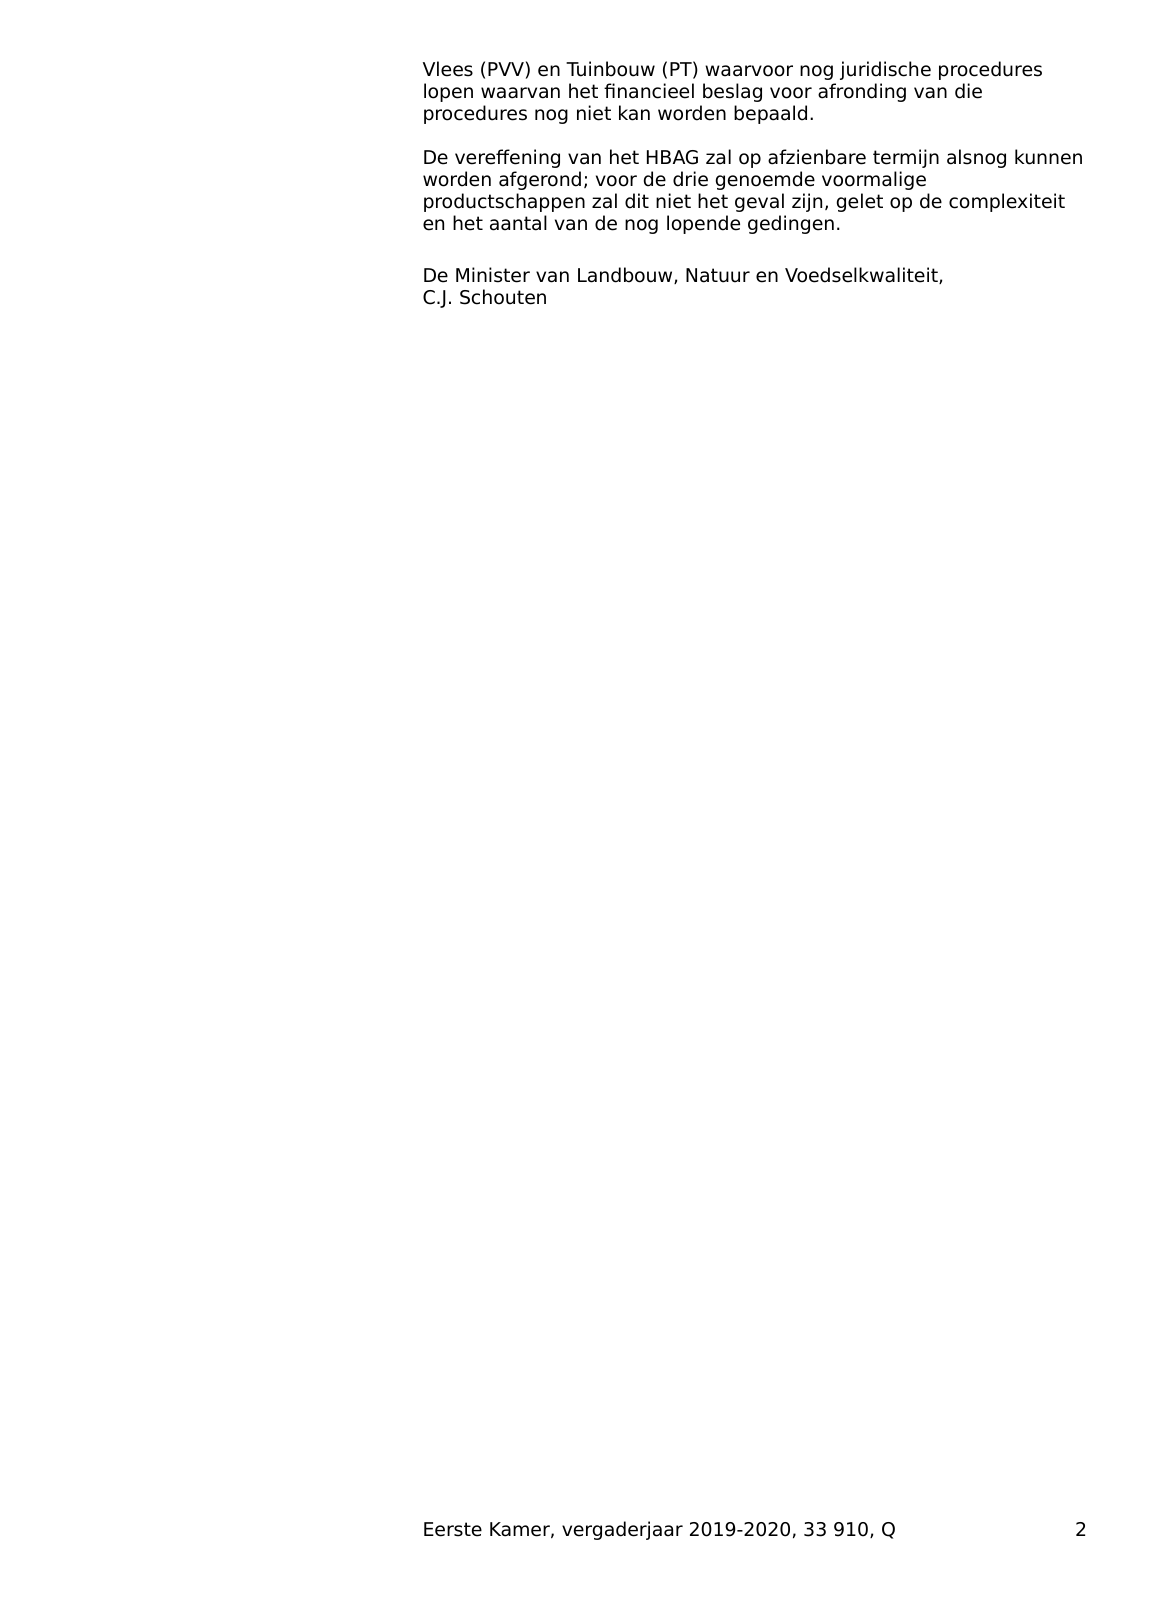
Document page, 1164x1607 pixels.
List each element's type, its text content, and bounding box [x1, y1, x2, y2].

text De vereffening van het HBAG zal op afzienbare termijn alsnog kunnen worden afgerond; voor de drie genoemde voormalige productschappen zal dit niet het geval zijn, gelet op de complexiteit en het aantal van de nog lopende gedingen. [422, 147, 1087, 235]
text De Minister van Landbouw, Natuur en Voedselkwaliteit, C.J. Schouten [422, 265, 1087, 309]
text Vlees (PVV) en Tuinbouw (PT) waarvoor nog juridische procedures lopen waarvan het financieel beslag voor afronding van die procedures nog niet kan worden bepaald. [422, 59, 1087, 125]
